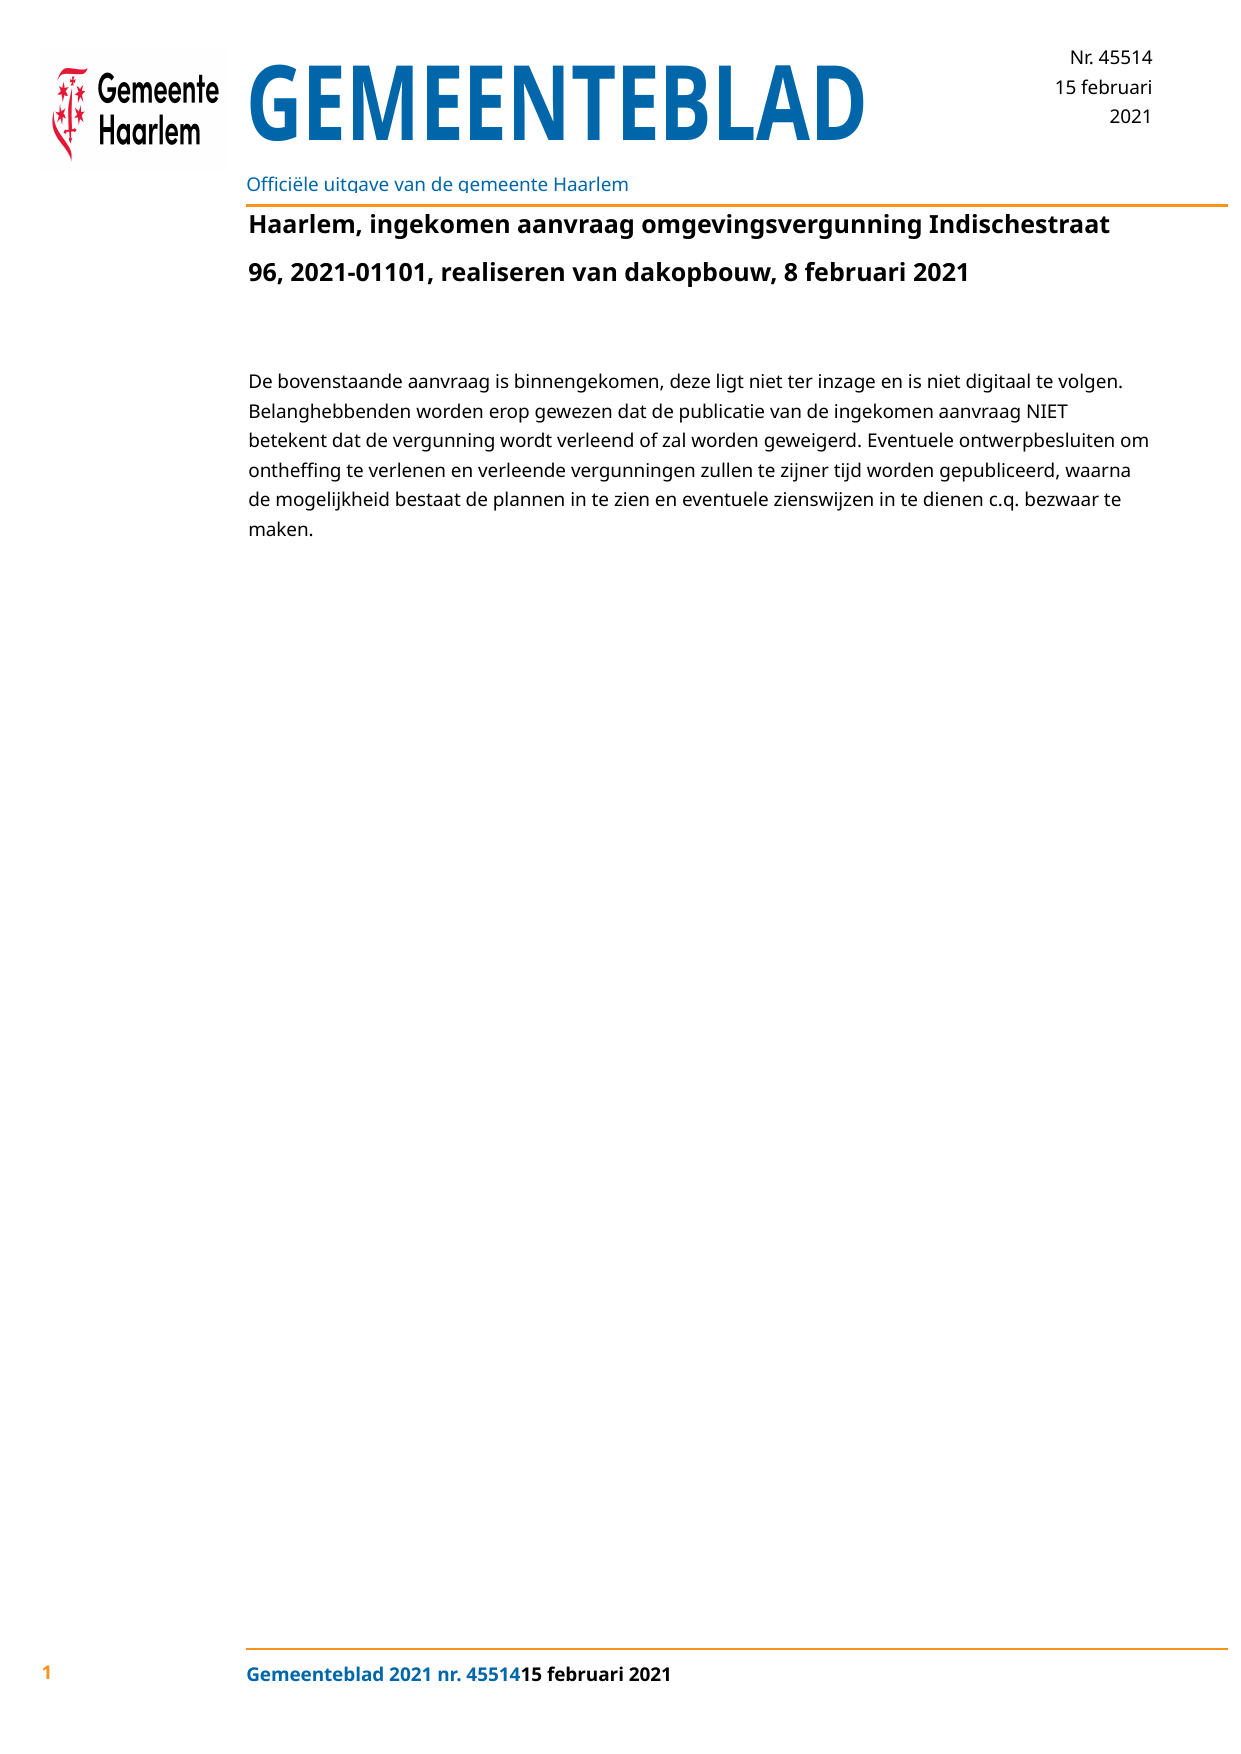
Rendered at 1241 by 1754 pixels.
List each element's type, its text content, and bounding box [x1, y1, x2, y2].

text De bovenstaande aanvraag is binnengekomen, deze ligt niet ter inzage en is niet digitaal te volgen. Belanghebbenden worden erop gewezen dat de publicatie van de ingekomen aanvraag NIET betekent dat de vergunning wordt verleend of zal worden geweigerd. Eventuele ontwerpbesluiten om ontheffing te verlenen en verleende vergunningen zullen te zijner tijd worden gepubliceerd, waarna de mogelijkheid bestaat de plannen in te zien en eventuele zienswijzen in te dienen c.q. bezwaar te maken. [248, 368, 1152, 542]
picture [41, 47, 231, 172]
text Haarlem, ingekomen aanvraag omgevingsvergunning Indischestraat 96, 2021-01101, realiseren van dakopbouw, 8 februari 2021 [248, 207, 1152, 288]
